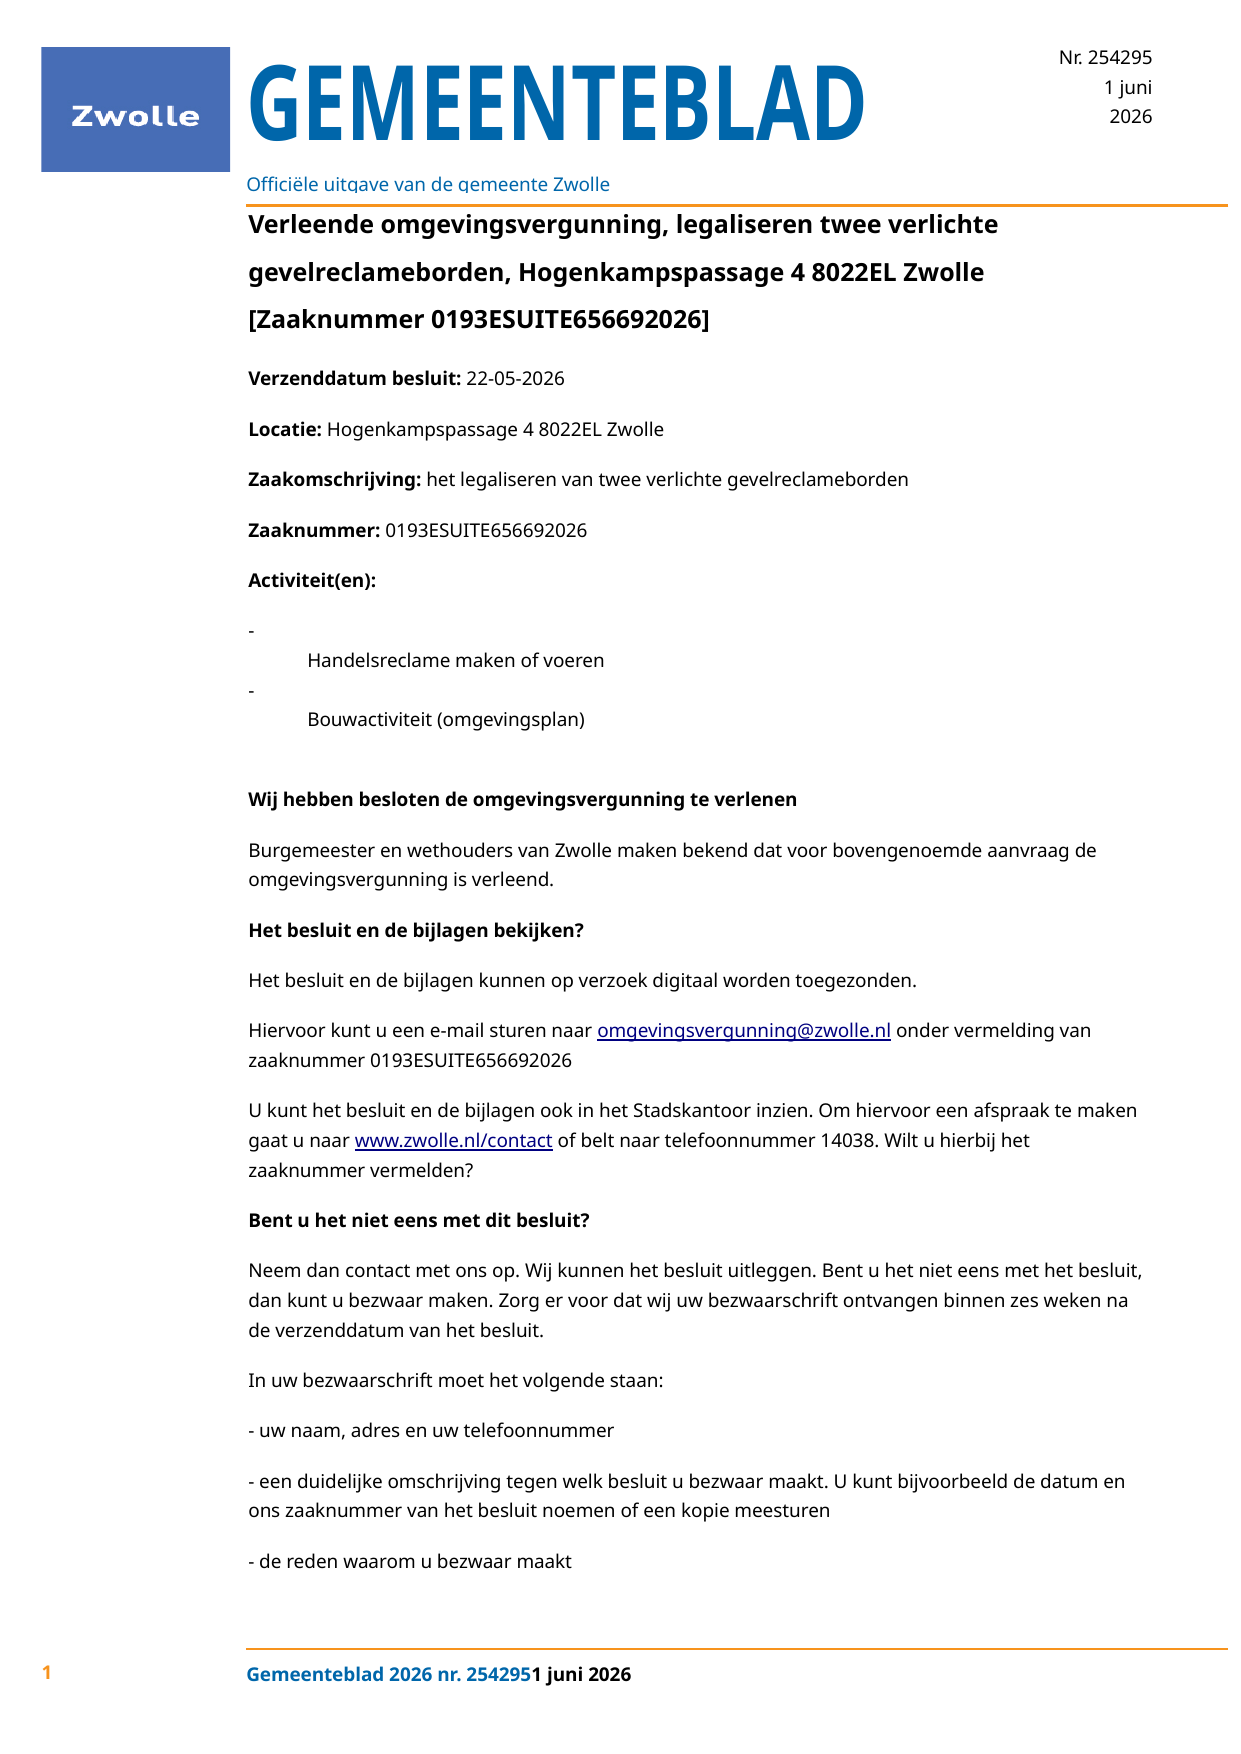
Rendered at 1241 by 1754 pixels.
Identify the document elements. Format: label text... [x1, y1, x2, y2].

text - de reden waarom u bezwaar maakt [248, 1548, 1152, 1574]
text Het besluit en de bijlagen bekijken? [248, 917, 1152, 942]
text Zaaknummer: 0193ESUITE656692026 [248, 517, 1152, 542]
text In uw bezwaarschrift moet het volgende staan: [248, 1367, 1152, 1393]
picture [41, 47, 231, 172]
text Locatie: Hogenkampspassage 4 8022EL Zwolle [248, 416, 1152, 442]
list Bouwactiviteit (omgevingsplan) [248, 706, 1152, 732]
text Hiervoor kunt u een e-mail sturen naar omgevingsvergunning@zwolle.nl onder vermelding van zaaknummer 0193ESUITE656692026 [248, 1018, 1152, 1073]
text Activiteit(en): [248, 567, 1152, 593]
text Neem dan contact met ons op. Wij kunnen het besluit uitleggen. Bent u het niet eens met het besluit, dan kunt u bezwaar maken. Zorg er voor dat wij uw bezwaarschrift ontvangen binnen zes weken na de verzenddatum van het besluit. [248, 1258, 1152, 1342]
text Wij hebben besloten de omgevingsvergunning te verlenen [248, 786, 1152, 812]
text - een duidelijke omschrijving tegen welk besluit u bezwaar maakt. U kunt bijvoorbeeld de datum en ons zaaknummer van het besluit noemen of een kopie meesturen [248, 1468, 1152, 1523]
text U kunt het besluit en de bijlagen ook in het Stadskantoor inzien. Om hiervoor een afspraak te maken gaat u naar www.zwolle.nl/contact of belt naar telefoonnummer 14038. Wilt u hierbij het zaaknummer vermelden? [248, 1098, 1152, 1182]
list Handelsreclame maken of voeren [248, 647, 1152, 673]
text Burgemeester en wethouders van Zwolle maken bekend dat voor bovengenoemde aanvraag de omgevingsvergunning is verleend. [248, 837, 1152, 892]
text Verleende omgevingsvergunning, legaliseren twee verlichte gevelreclameborden, Hogenkampspassage 4 8022EL Zwolle [Zaaknummer 0193ESUITE656692026] [248, 207, 1152, 336]
text Bent u het niet eens met dit besluit? [248, 1207, 1152, 1233]
text Verzenddatum besluit: 22-05-2026 [248, 366, 1152, 391]
text Zaakomschrijving: het legaliseren van twee verlichte gevelreclameborden [248, 466, 1152, 492]
text - uw naam, adres en uw telefoonnummer [248, 1418, 1152, 1443]
text Het besluit en de bijlagen kunnen op verzoek digitaal worden toegezonden. [248, 967, 1152, 993]
